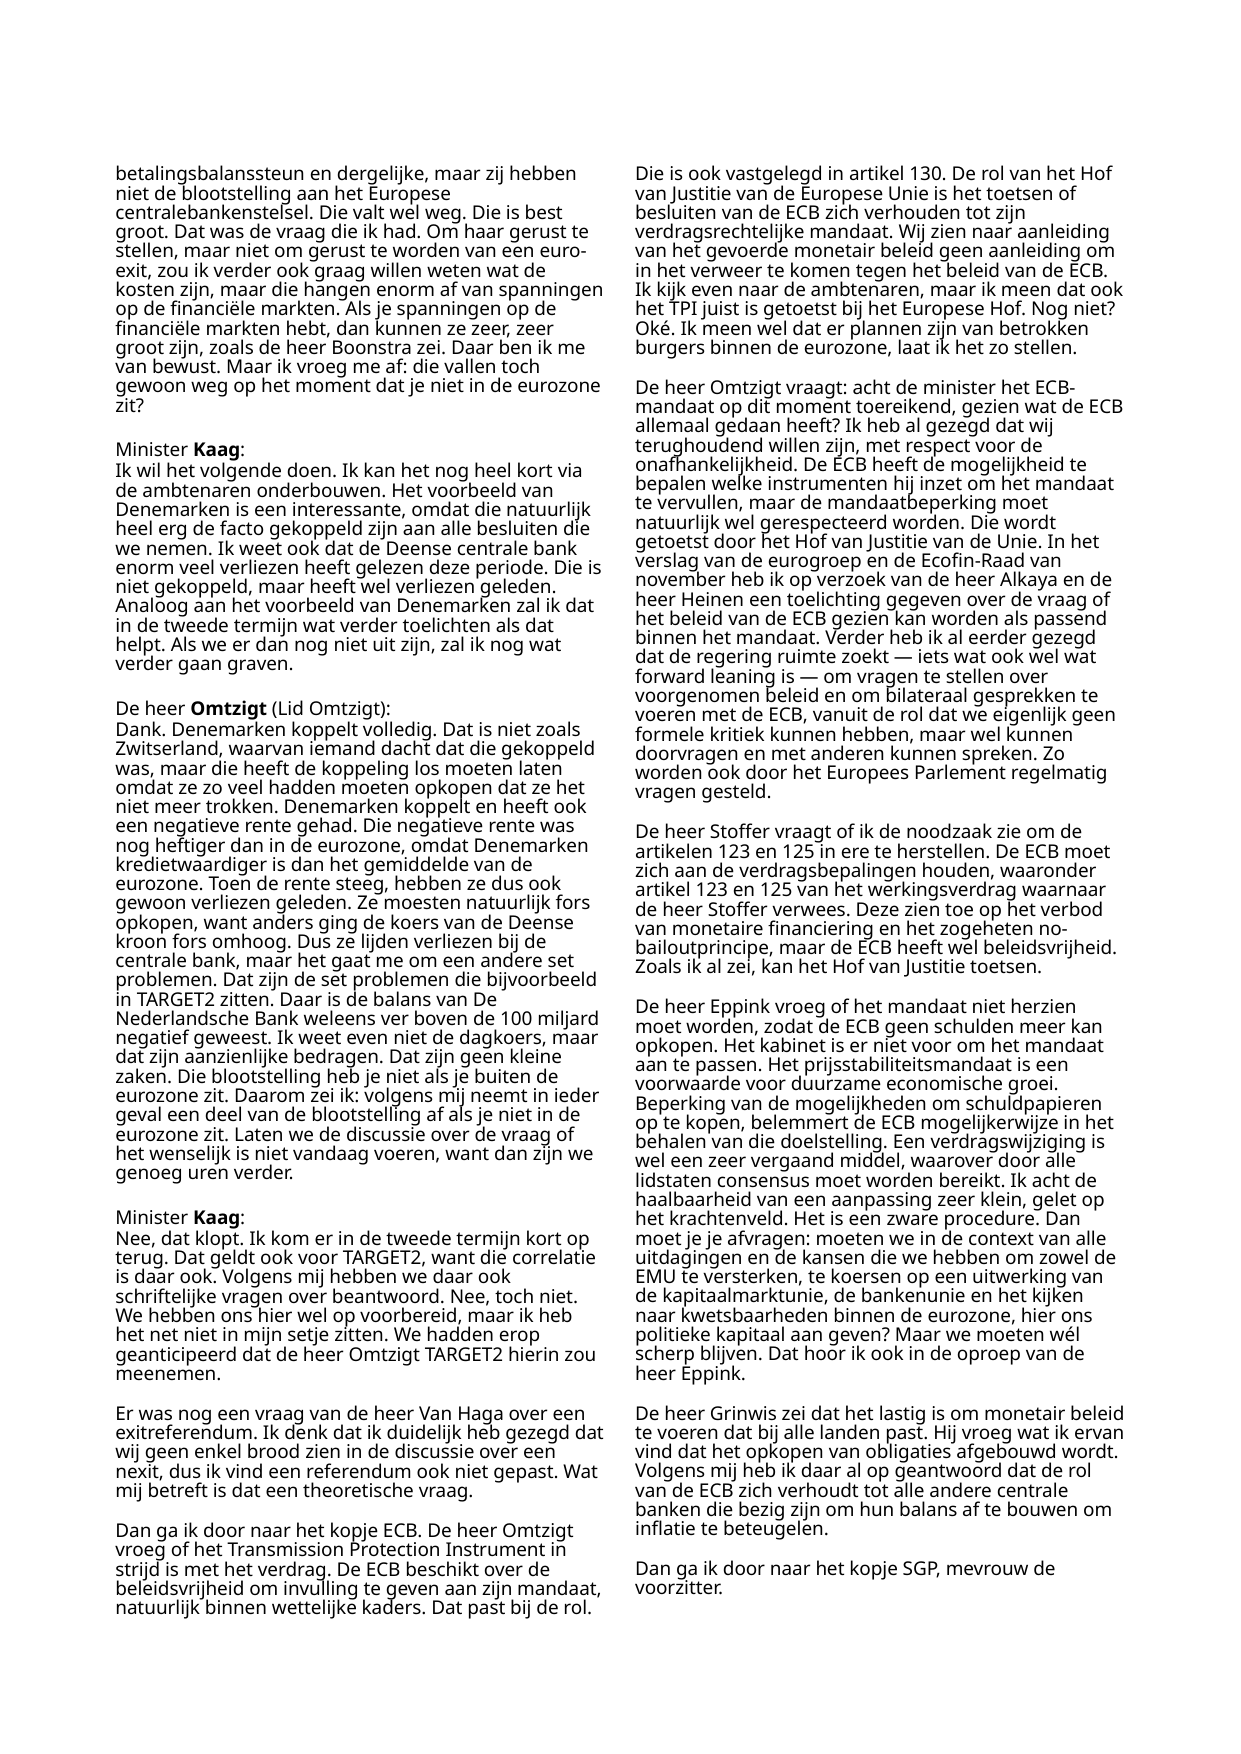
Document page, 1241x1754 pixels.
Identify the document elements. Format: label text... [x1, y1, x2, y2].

text Dan ga ik door naar het kopje SGP, mevrouw de voorzitter. [635, 1560, 1125, 1599]
text betalingsbalanssteun en dergelijke, maar zij hebben niet de blootstelling aan het Europese centralebankenstelsel. Die valt wel weg. Die is best groot. Dat was de vraag die ik had. Om haar gerust te stellen, maar niet om gerust te worden van een euro-exit, zou ik verder ook graag willen weten wat de kosten zijn, maar die hangen enorm af van spanningen op de financiële markten. Als je spanningen op de financiële markten hebt, dan kunnen ze zeer, zeer groot zijn, zoals de heer Boonstra zei. Daar ben ik me van bewust. Maar ik vroeg me af: die vallen toch gewoon weg op het moment dat je niet in de eurozone zit? [115, 165, 605, 416]
text De heer Omtzigt (Lid Omtzigt): [115, 695, 605, 721]
text Minister Kaag: [115, 437, 605, 462]
text De heer Stoffer vraagt of ik de noodzaak zie om de artikelen 123 en 125 in ere te herstellen. De ECB moet zich aan de verdragsbepalingen houden, waaronder artikel 123 en 125 van het werkingsverdrag waarnaar de heer Stoffer verwees. Deze zien toe op het verbod van monetaire financiering en het zogeheten no-bailoutprincipe, maar de ECB heeft wel beleidsvrijheid. Zoals ik al zei, kan het Hof van Justitie toetsen. [635, 823, 1125, 978]
text De heer Eppink vroeg of het mandaat niet herzien moet worden, zodat de ECB geen schulden meer kan opkopen. Het kabinet is er niet voor om het mandaat aan te passen. Het prijsstabiliteitsmandaat is een voorwaarde voor duurzame economische groei. Beperking van de mogelijkheden om schuldpapieren op te kopen, belemmert de ECB mogelijkerwijze in het behalen van die doelstelling. Een verdragswijziging is wel een zeer vergaand middel, waarover door alle lidstaten consensus moet worden bereikt. Ik acht de haalbaarheid van een aanpassing zeer klein, gelet op het krachtenveld. Het is een zware procedure. Dan moet je je afvragen: moeten we in de context van alle uitdagingen en de kansen die we hebben om zowel de EMU te versterken, te koersen op een uitwerking van de kapitaalmarktunie, de bankenunie en het kijken naar kwetsbaarheden binnen de eurozone, hier ons politieke kapitaal aan geven? Maar we moeten wél scherp blijven. Dat hoor ik ook in de oproep van de heer Eppink. [635, 998, 1125, 1384]
text Er was nog een vraag van de heer Van Haga over een exitreferendum. Ik denk dat ik duidelijk heb gezegd dat wij geen enkel brood zien in de discussie over een nexit, dus ik vind een referendum ook niet gepast. Wat mij betreft is dat een theoretische vraag. [115, 1405, 605, 1501]
text Dank. Denemarken koppelt volledig. Dat is niet zoals Zwitserland, waarvan iemand dacht dat die gekoppeld was, maar die heeft de koppeling los moeten laten omdat ze zo veel hadden moeten opkopen dat ze het niet meer trokken. Denemarken koppelt en heeft ook een negatieve rente gehad. Die negatieve rente was nog heftiger dan in de eurozone, omdat Denemarken kredietwaardiger is dan het gemiddelde van de eurozone. Toen de rente steeg, hebben ze dus ook gewoon verliezen geleden. Ze moesten natuurlijk fors opkopen, want anders ging de koers van de Deense kroon fors omhoog. Dus ze lijden verliezen bij de centrale bank, maar het gaat me om een andere set problemen. Dat zijn de set problemen die bijvoorbeeld in TARGET2 zitten. Daar is de balans van De Nederlandsche Bank weleens ver boven de 100 miljard negatief geweest. Ik weet even niet de dagkoers, maar dat zijn aanzienlijke bedragen. Dat zijn geen kleine zaken. Die blootstelling heb je niet als je buiten de eurozone zit. Daarom zei ik: volgens mij neemt in ieder geval een deel van de blootstelling af als je niet in de eurozone zit. Laten we de discussie over de vraag of het wenselijk is niet vandaag voeren, want dan zijn we genoeg uren verder. [115, 721, 605, 1183]
text Minister Kaag: [115, 1204, 605, 1230]
text Dan ga ik door naar het kopje ECB. De heer Omtzigt vroeg of het Transmission Protection Instrument in strijd is met het verdrag. De ECB beschikt over de beleidsvrijheid om invulling te geven aan zijn mandaat, natuurlijk binnen wettelijke kaders. Dat past bij de rol. [115, 1522, 605, 1618]
text Ik wil het volgende doen. Ik kan het nog heel kort via de ambtenaren onderbouwen. Het voorbeeld van Denemarken is een interessante, omdat die natuurlijk heel erg de facto gekoppeld zijn aan alle besluiten die we nemen. Ik weet ook dat de Deense centrale bank enorm veel verliezen heeft gelezen deze periode. Die is niet gekoppeld, maar heeft wel verliezen geleden. Analoog aan het voorbeeld van Denemarken zal ik dat in de tweede termijn wat verder toelichten als dat helpt. Als we er dan nog niet uit zijn, zal ik nog wat verder gaan graven. [115, 462, 605, 674]
text De heer Grinwis zei dat het lastig is om monetair beleid te voeren dat bij alle landen past. Hij vroeg wat ik ervan vind dat het opkopen van obligaties afgebouwd wordt. Volgens mij heb ik daar al op geantwoord dat de rol van de ECB zich verhoudt tot alle andere centrale banken die bezig zijn om hun balans af te bouwen om inflatie te beteugelen. [635, 1404, 1125, 1539]
text Nee, dat klopt. Ik kom er in de tweede termijn kort op terug. Dat geldt ook voor TARGET2, want die correlatie is daar ook. Volgens mij hebben we daar ook schriftelijke vragen over beantwoord. Nee, toch niet. We hebben ons hier wel op voorbereid, maar ik heb het net niet in mijn setje zitten. We hadden erop geanticipeerd dat de heer Omtzigt TARGET2 hierin zou meenemen. [115, 1230, 605, 1384]
text De heer Omtzigt vraagt: acht de minister het ECB-mandaat op dit moment toereikend, gezien wat de ECB allemaal gedaan heeft? Ik heb al gezegd dat wij terughoudend willen zijn, met respect voor de onafhankelijkheid. De ECB heeft de mogelijkheid te bepalen welke instrumenten hij inzet om het mandaat te vervullen, maar de mandaatbeperking moet natuurlijk wel gerespecteerd worden. Die wordt getoetst door het Hof van Justitie van de Unie. In het verslag van de eurogroep en de Ecofin-Raad van november heb ik op verzoek van de heer Alkaya en de heer Heinen een toelichting gegeven over de vraag of het beleid van de ECB gezien kan worden als passend binnen het mandaat. Verder heb ik al eerder gezegd dat de regering ruimte zoekt — iets wat ook wel wat forward leaning is — om vragen te stellen over voorgenomen beleid en om bilateraal gesprekken te voeren met de ECB, vanuit de rol dat we eigenlijk geen formele kritiek kunnen hebben, maar wel kunnen doorvragen en met anderen kunnen spreken. Zo worden ook door het Europees Parlement regelmatig vragen gesteld. [635, 379, 1125, 803]
text Die is ook vastgelegd in artikel 130. De rol van het Hof van Justitie van de Europese Unie is het toetsen of besluiten van de ECB zich verhouden tot zijn verdragsrechtelijke mandaat. Wij zien naar aanleiding van het gevoerde monetair beleid geen aanleiding om in het verweer te komen tegen het beleid van de ECB. Ik kijk even naar de ambtenaren, maar ik meen dat ook het TPI juist is getoetst bij het Europese Hof. Nog niet? Oké. Ik meen wel dat er plannen zijn van betrokken burgers binnen de eurozone, laat ik het zo stellen. [635, 165, 1125, 358]
